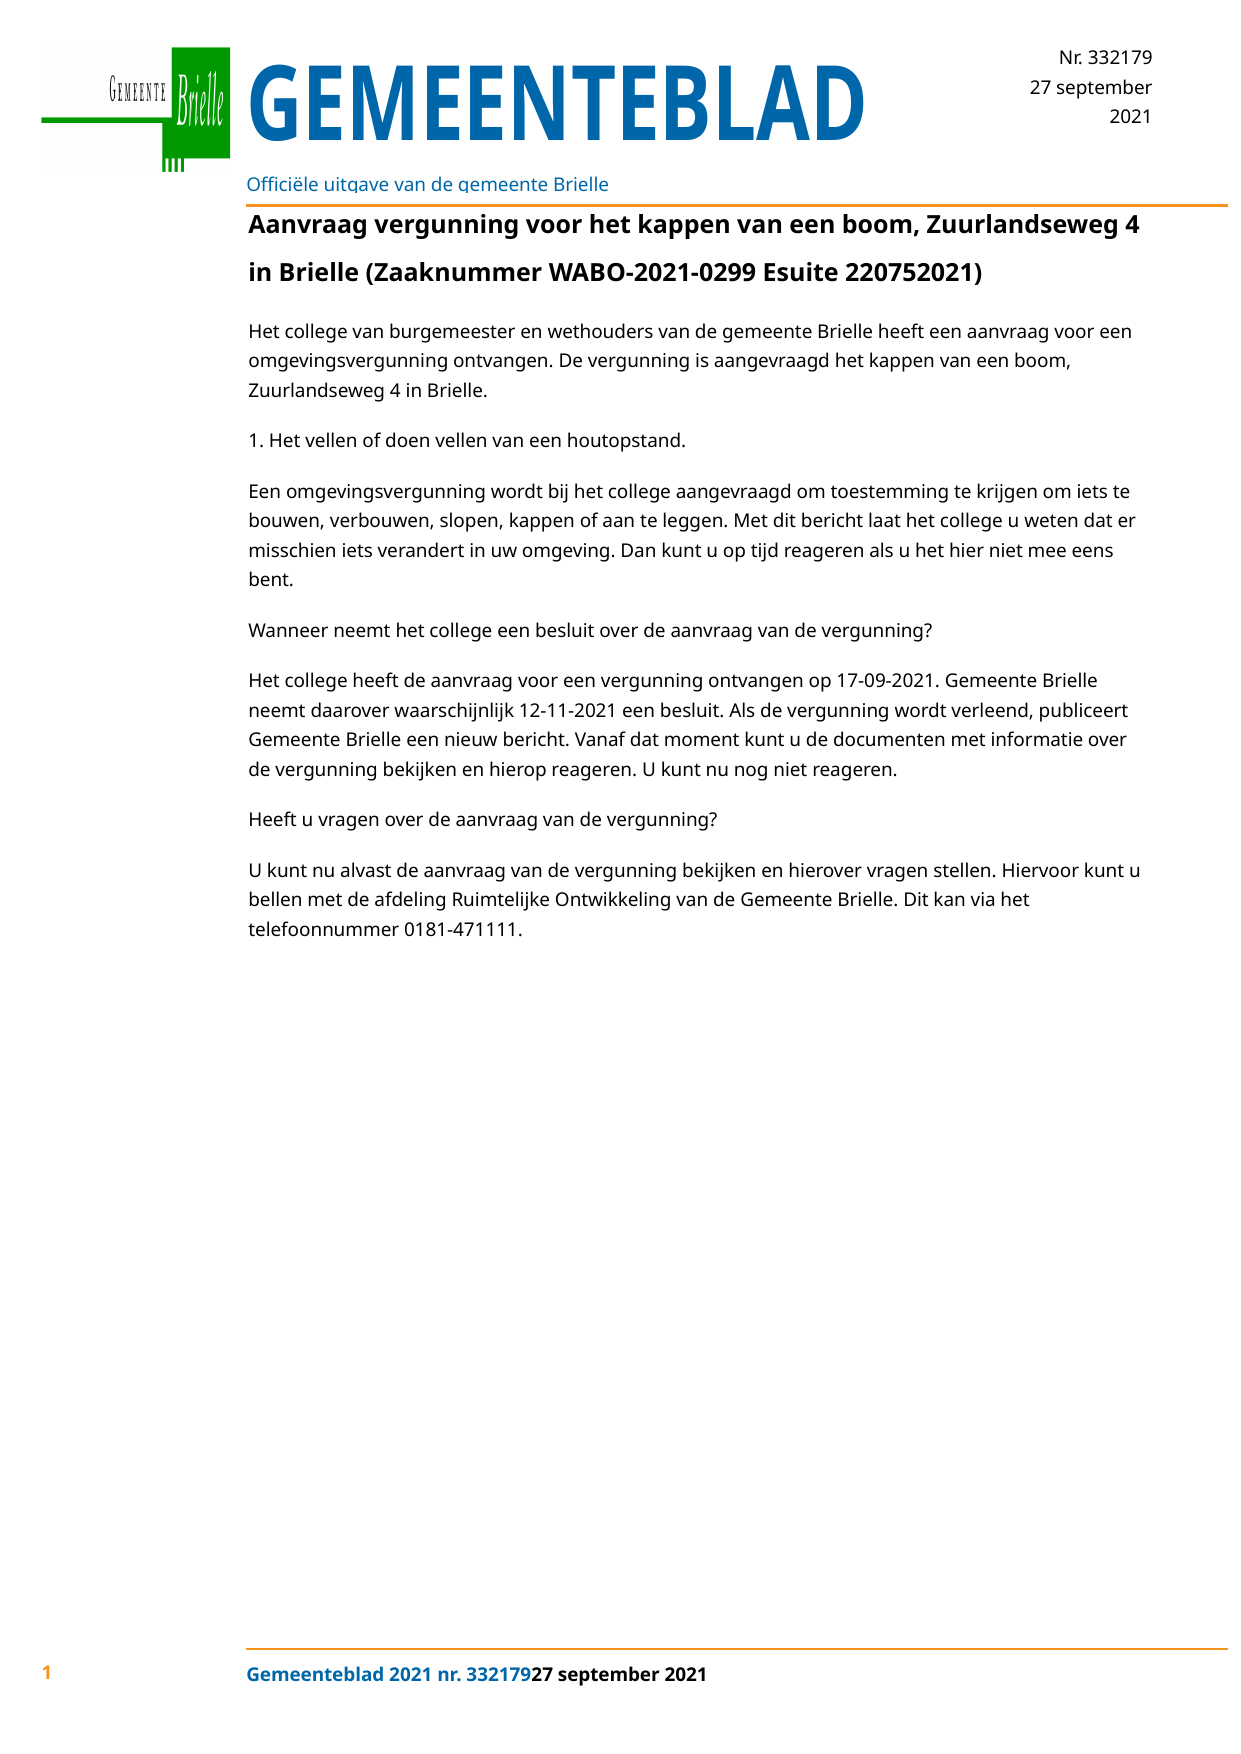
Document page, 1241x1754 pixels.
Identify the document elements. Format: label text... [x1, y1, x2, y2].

text Een omgevingsvergunning wordt bij het college aangevraagd om toestemming te krijgen om iets te bouwen, verbouwen, slopen, kappen of aan te leggen. Met dit bericht laat het college u weten dat er misschien iets verandert in uw omgeving. Dan kunt u op tijd reageren als u het hier niet mee eens bent. [248, 478, 1152, 592]
text Wanneer neemt het college een besluit over de aanvraag van de vergunning? [248, 617, 1152, 643]
picture [41, 47, 231, 172]
text Het college van burgemeester en wethouders van de gemeente Brielle heeft een aanvraag voor een omgevingsvergunning ontvangen. De vergunning is aangevraagd het kappen van een boom, Zuurlandseweg 4 in Brielle. [248, 318, 1152, 403]
text Aanvraag vergunning voor het kappen van een boom, Zuurlandseweg 4 in Brielle (Zaaknummer WABO-2021-0299 Esuite 220752021) [248, 207, 1152, 288]
text 1. Het vellen of doen vellen van een houtopstand. [248, 427, 1152, 453]
text Heeft u vragen over de aanvraag van de vergunning? [248, 807, 1152, 832]
text Het college heeft de aanvraag voor een vergunning ontvangen op 17-09-2021. Gemeente Brielle neemt daarover waarschijnlijk 12-11-2021 een besluit. Als de vergunning wordt verleend, publiceert Gemeente Brielle een nieuw bericht. Vanaf dat moment kunt u de documenten met informatie over de vergunning bekijken en hierop reageren. U kunt nu nog niet reageren. [248, 667, 1152, 782]
text U kunt nu alvast de aanvraag van de vergunning bekijken en hierover vragen stellen. Hiervoor kunt u bellen met de afdeling Ruimtelijke Ontwikkeling van de Gemeente Brielle. Dit kan via het telefoonnummer 0181-471111. [248, 857, 1152, 942]
